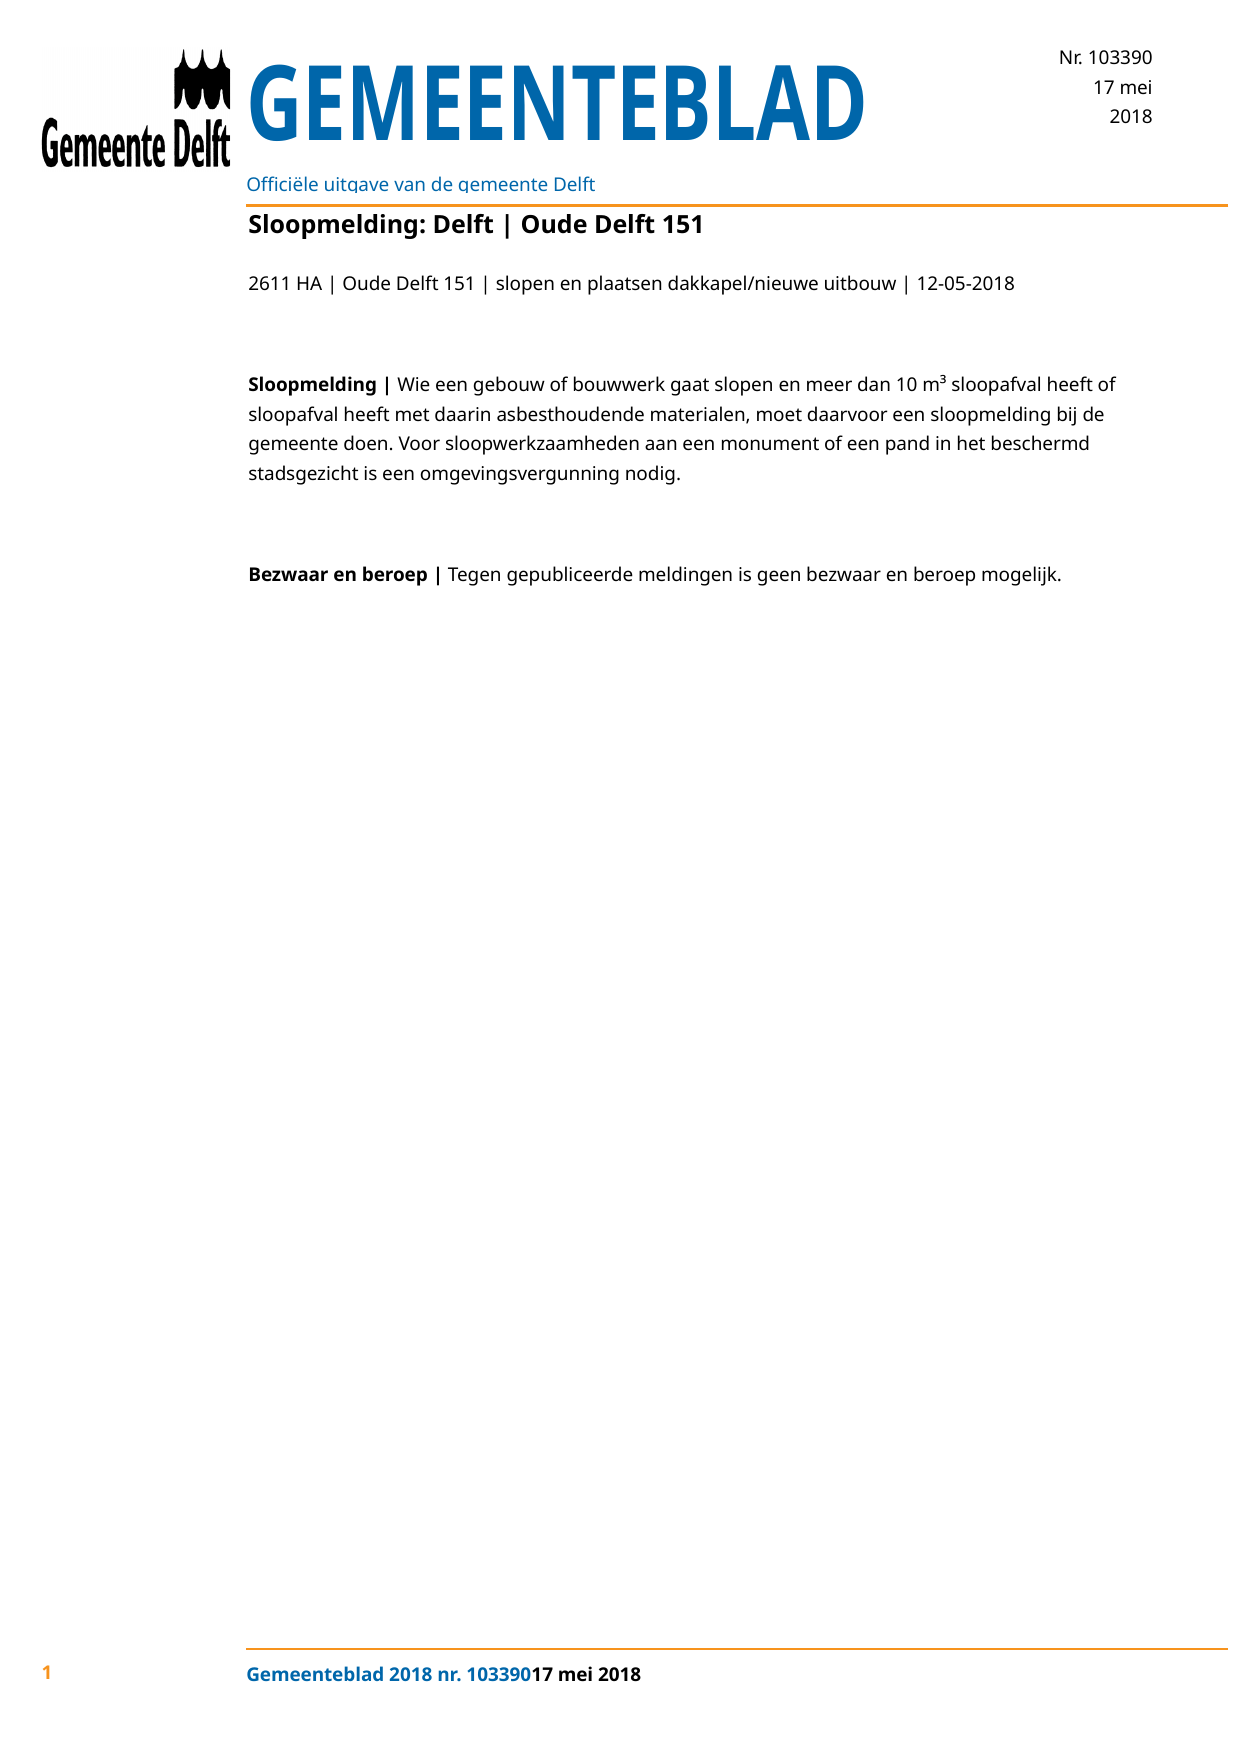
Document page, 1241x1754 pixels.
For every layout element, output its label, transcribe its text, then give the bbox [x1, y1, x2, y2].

text Sloopmelding | Wie een gebouw of bouwwerk gaat slopen en meer dan 10 m³ sloopafval heeft of sloopafval heeft met daarin asbesthoudende materialen, moet daarvoor een sloopmelding bij de gemeente doen. Voor sloopwerkzaamheden aan een monument of een pand in het beschermd stadsgezicht is een omgevingsvergunning nodig. [248, 371, 1152, 486]
picture [41, 47, 231, 172]
text Sloopmelding: Delft | Oude Delft 151 [248, 207, 1152, 241]
text Bezwaar en beroep | Tegen gepubliceerde meldingen is geen bezwaar en beroep mogelijk. [248, 561, 1152, 586]
text 2611 HA | Oude Delft 151 | slopen en plaatsen dakkapel/nieuwe uitbouw | 12-05-2018 [248, 270, 1152, 296]
